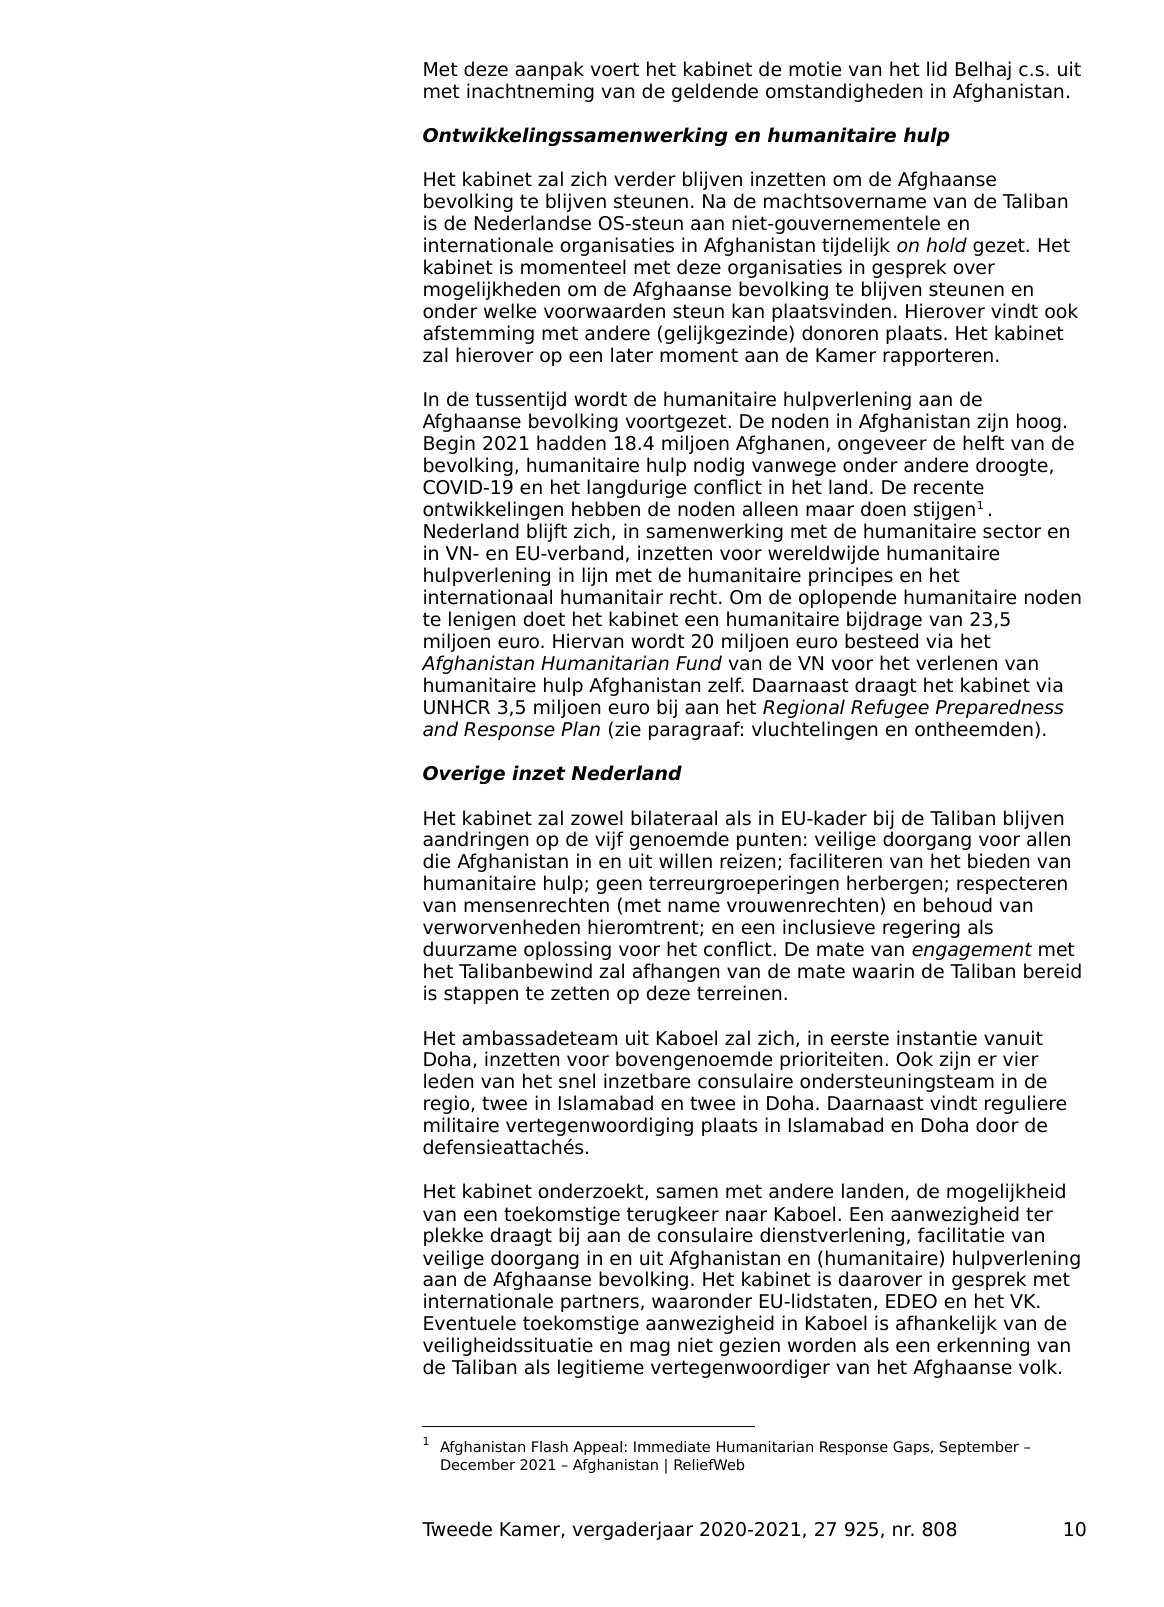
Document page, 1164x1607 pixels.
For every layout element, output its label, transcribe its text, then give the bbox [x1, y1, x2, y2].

text Het kabinet onderzoekt, samen met andere landen, de mogelijkheid van een toekomstige terugkeer naar Kaboel. Een aanwezigheid ter plekke draagt bij aan de consulaire dienstverlening, facilitatie van veilige doorgang in en uit Afghanistan en (humanitaire) hulpverlening aan de Afghaanse bevolking. Het kabinet is daarover in gesprek met internationale partners, waaronder EU-lidstaten, EDEO en het VK. Eventuele toekomstige aanwezigheid in Kaboel is afhankelijk van de veiligheidssituatie en mag niet gezien worden als een erkenning van de Taliban als legitieme vertegenwoordiger van het Afghaanse volk. [422, 1181, 1087, 1379]
text Met deze aanpak voert het kabinet de motie van het lid Belhaj c.s. uit met inachtneming van de geldende omstandigheden in Afghanistan. [422, 59, 1087, 103]
text Het kabinet zal zich verder blijven inzetten om de Afghaanse bevolking te blijven steunen. Na de machtsovername van de Taliban is de Nederlandse OS-steun aan niet-gouvernementele en internationale organisaties in Afghanistan tijdelijk on hold gezet. Het kabinet is momenteel met deze organisaties in gesprek over mogelijkheden om de Afghaanse bevolking te blijven steunen en onder welke voorwaarden steun kan plaatsvinden. Hierover vindt ook afstemming met andere (gelijkgezinde) donoren plaats. Het kabinet zal hierover op een later moment aan de Kamer rapporteren. [422, 169, 1087, 367]
subtitle Overige inzet Nederland [422, 763, 1087, 785]
subtitle Ontwikkelingssamenwerking en humanitaire hulp [422, 125, 1087, 147]
text In de tussentijd wordt de humanitaire hulpverlening aan de Afghaanse bevolking voortgezet. De noden in Afghanistan zijn hoog. Begin 2021 hadden 18.4 miljoen Afghanen, ongeveer de helft van de bevolking, humanitaire hulp nodig vanwege onder andere droogte, COVID-19 en het langdurige conflict in het land. De recente ontwikkelingen hebben de noden alleen maar doen stijgen. Nederland blijft zich, in samenwerking met de humanitaire sector en in VN- en EU-verband, inzetten voor wereldwijde humanitaire hulpverlening in lijn met de humanitaire principes en het internationaal humanitair recht. Om de oplopende humanitaire noden te lenigen doet het kabinet een humanitaire bijdrage van 23,5 miljoen euro. Hiervan wordt 20 miljoen euro besteed via het Afghanistan Humanitarian Fund van de VN voor het verlenen van humanitaire hulp Afghanistan zelf. Daarnaast draagt het kabinet via UNHCR 3,5 miljoen euro bij aan het Regional Refugee Preparedness and Response Plan (zie paragraaf: vluchtelingen en ontheemden). [422, 389, 1087, 741]
text Afghanistan Flash Appeal: Immediate Humanitarian Response Gaps, September – December 2021 – Afghanistan | ReliefWeb [422, 1435, 1087, 1474]
text Het kabinet zal zowel bilateraal als in EU-kader bij de Taliban blijven aandringen op de vijf genoemde punten: veilige doorgang voor allen die Afghanistan in en uit willen reizen; faciliteren van het bieden van humanitaire hulp; geen terreurgroeperingen herbergen; respecteren van mensenrechten (met name vrouwenrechten) en behoud van verworvenheden hieromtrent; en een inclusieve regering als duurzame oplossing voor het conflict. De mate van engagement met het Talibanbewind zal afhangen van de mate waarin de Taliban bereid is stappen te zetten op deze terreinen. [422, 807, 1087, 1005]
text Het ambassadeteam uit Kaboel zal zich, in eerste instantie vanuit Doha, inzetten voor bovengenoemde prioriteiten. Ook zijn er vier leden van het snel inzetbare consulaire ondersteuningsteam in de regio, twee in Islamabad en twee in Doha. Daarnaast vindt reguliere militaire vertegenwoordiging plaats in Islamabad en Doha door de defensieattachés. [422, 1027, 1087, 1159]
